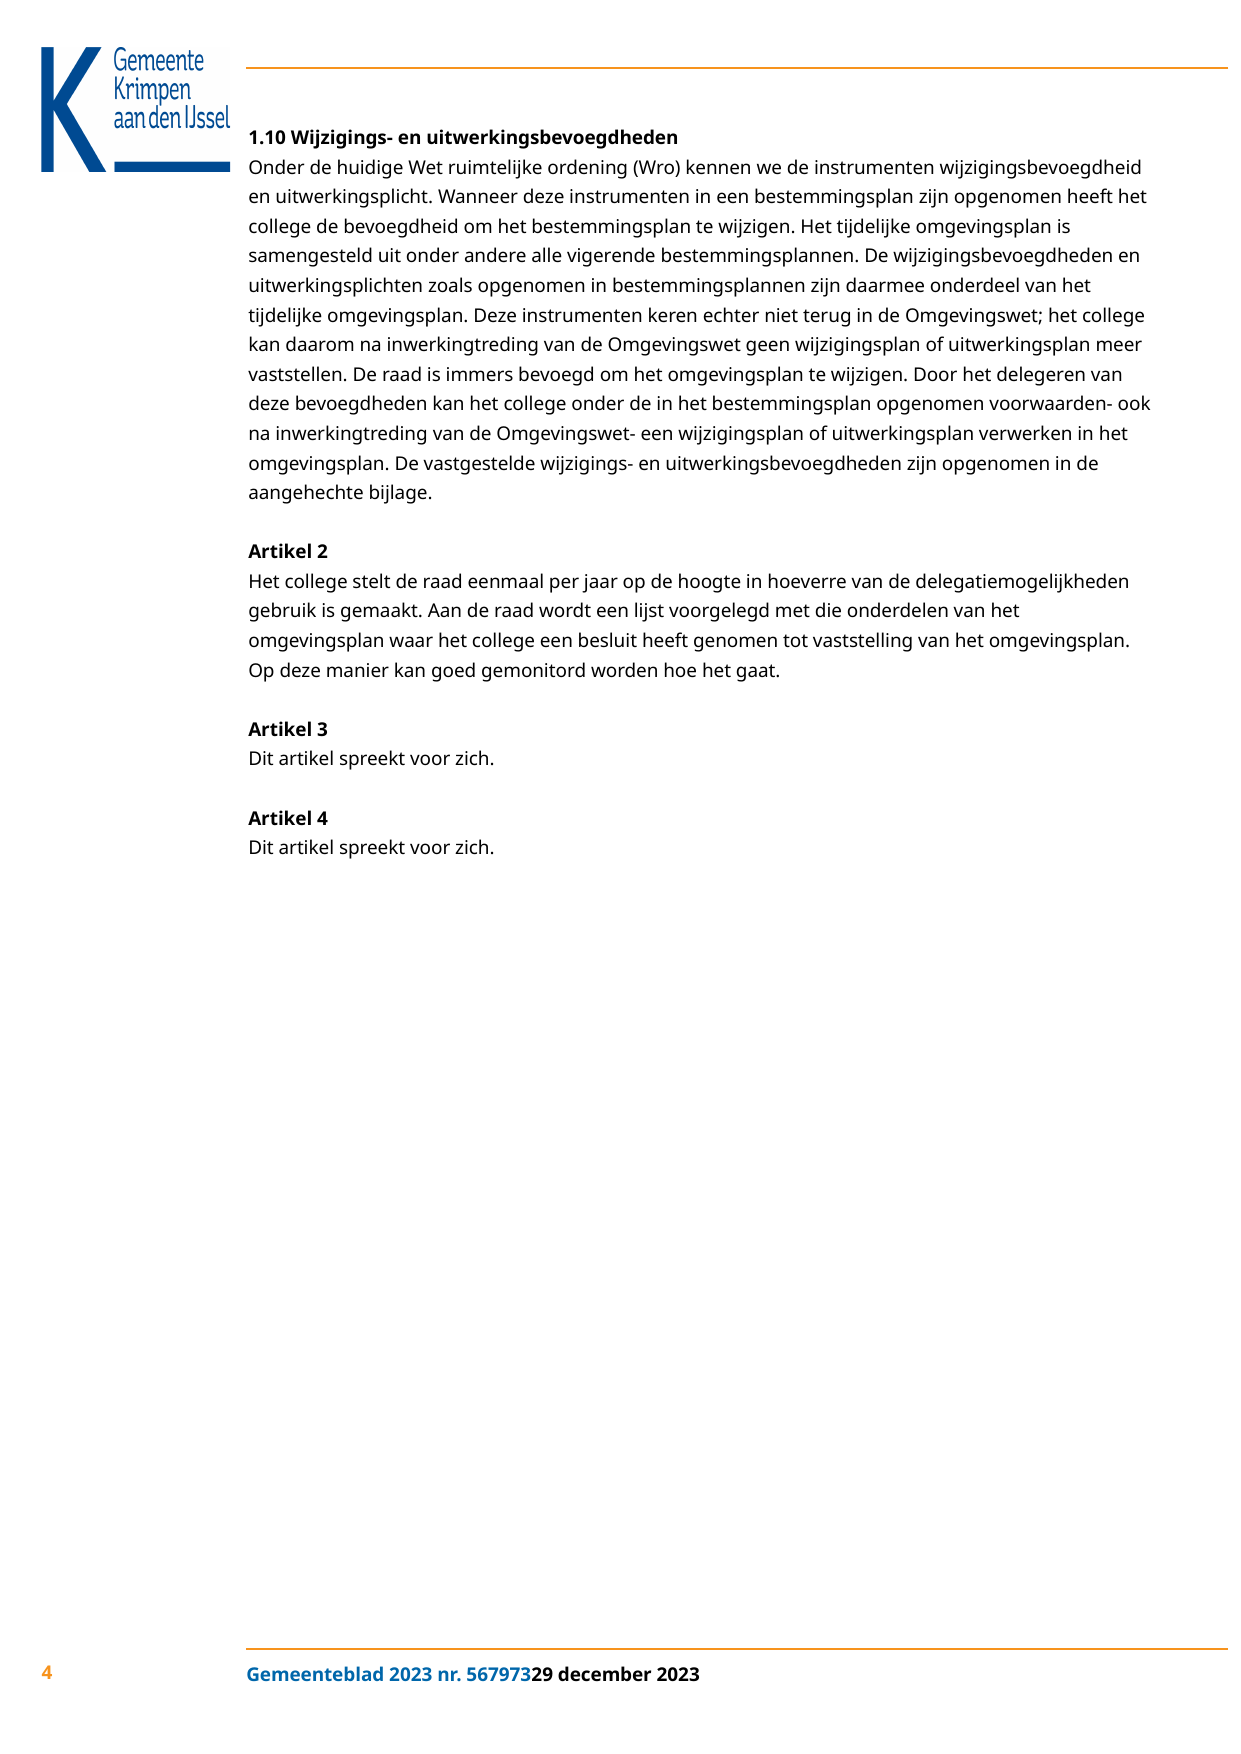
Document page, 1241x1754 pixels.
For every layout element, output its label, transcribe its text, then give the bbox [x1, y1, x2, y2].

text Dit artikel spreekt voor zich. [248, 834, 1152, 860]
text Artikel 2 [248, 538, 1152, 564]
text Artikel 3 [248, 716, 1152, 742]
text Het college stelt de raad eenmaal per jaar op de hoogte in hoeverre van de delegatiemogelijkheden gebruik is gemaakt. Aan de raad wordt een lijst voorgelegd met die onderdelen van het omgevingsplan waar het college een besluit heeft genomen tot vaststelling van het omgevingsplan. Op deze manier kan goed gemonitord worden hoe het gaat. [248, 568, 1152, 683]
text Onder de huidige Wet ruimtelijke ordening (Wro) kennen we de instrumenten wijzigingsbevoegdheid en uitwerkingsplicht. Wanneer deze instrumenten in een bestemmingsplan zijn opgenomen heeft het college de bevoegdheid om het bestemmingsplan te wijzigen. Het tijdelijke omgevingsplan is samengesteld uit onder andere alle vigerende bestemmingsplannen. De wijzigingsbevoegdheden en uitwerkingsplichten zoals opgenomen in bestemmingsplannen zijn daarmee onderdeel van het tijdelijke omgevingsplan. Deze instrumenten keren echter niet terug in de Omgevingswet; het college kan daarom na inwerkingtreding van de Omgevingswet geen wijzigingsplan of uitwerkingsplan meer vaststellen. De raad is immers bevoegd om het omgevingsplan te wijzigen. Door het delegeren van deze bevoegdheden kan het college onder de in het bestemmingsplan opgenomen voorwaarden- ook na inwerkingtreding van de Omgevingswet- een wijzigingsplan of uitwerkingsplan verwerken in het omgevingsplan. De vastgestelde wijzigings- en uitwerkingsbevoegdheden zijn opgenomen in de aangehechte bijlage. [248, 154, 1152, 505]
text Artikel 4 [248, 805, 1152, 831]
text 1.10 Wijzigings- en uitwerkingsbevoegdheden [248, 124, 1152, 150]
picture [41, 47, 231, 172]
text Dit artikel spreekt voor zich. [248, 746, 1152, 771]
